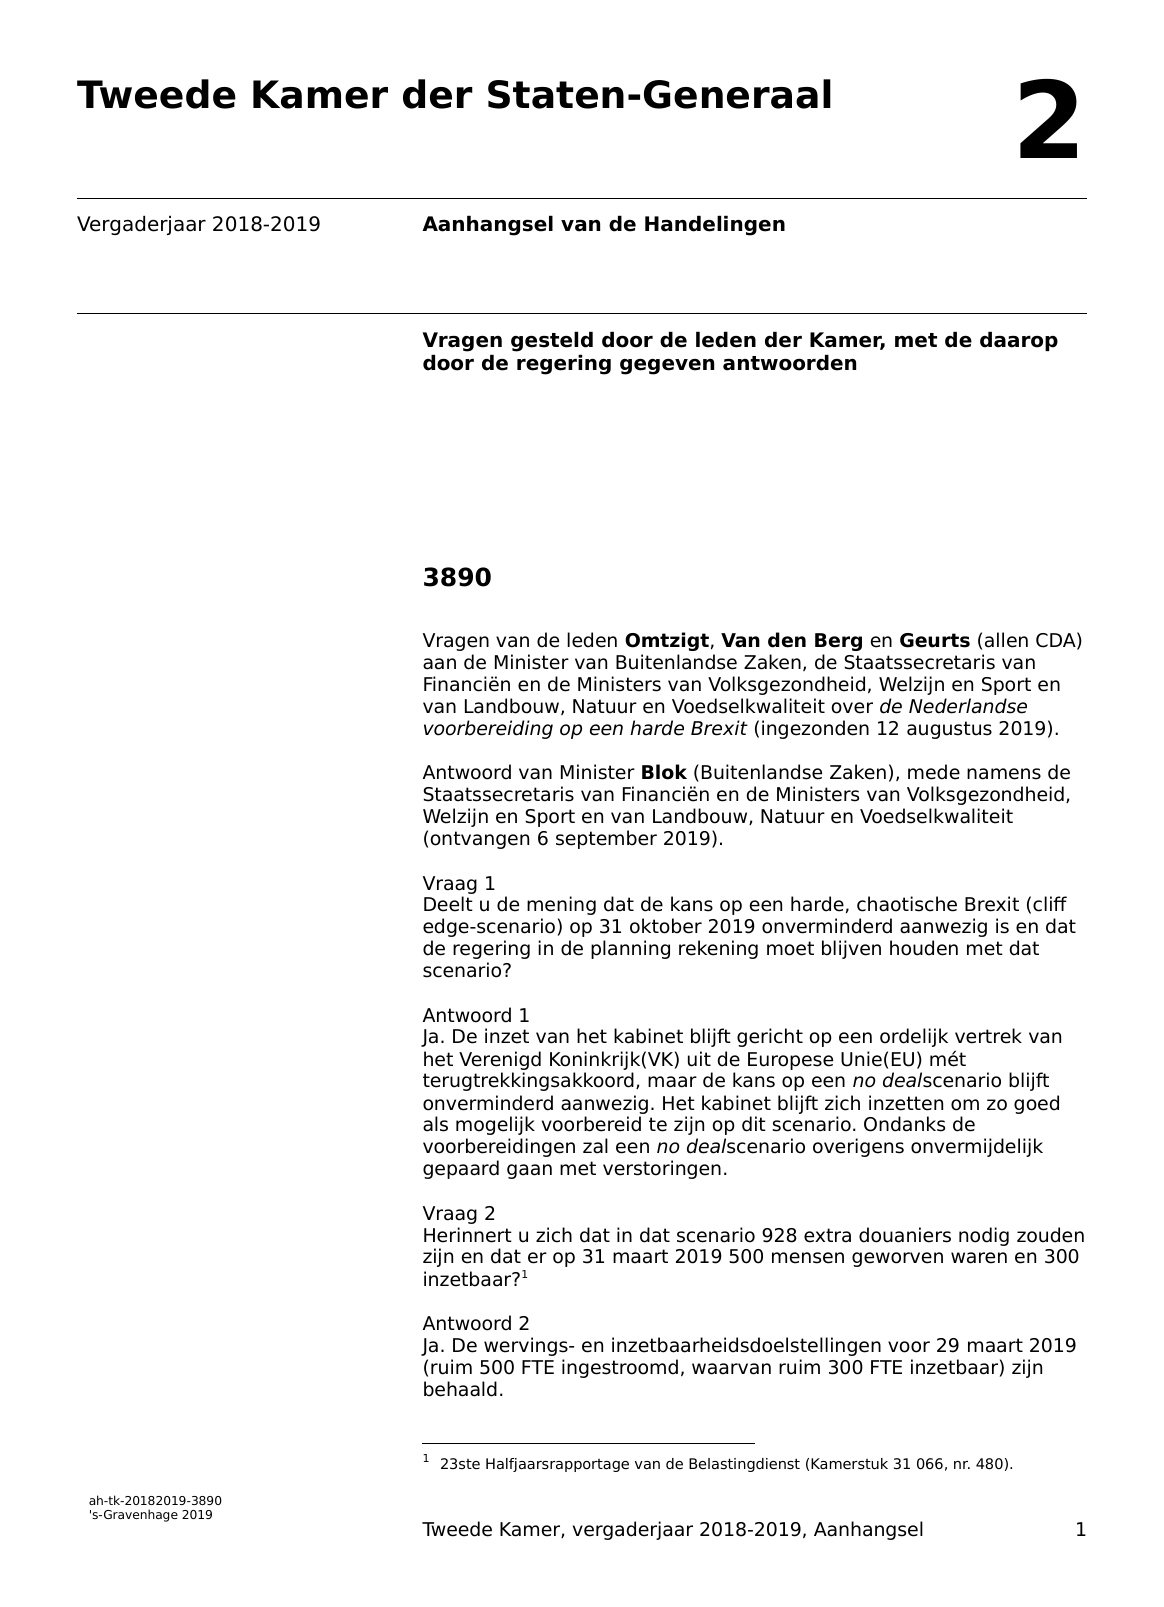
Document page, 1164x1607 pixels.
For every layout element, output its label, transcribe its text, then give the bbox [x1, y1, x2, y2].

text Vragen van de leden Omtzigt, Van den Berg en Geurts (allen CDA) aan de Minister van Buitenlandse Zaken, de Staatssecretaris van Financiën en de Ministers van Volksgezondheid, Welzijn en Sport en van Landbouw, Natuur en Voedselkwaliteit over de Nederlandse voorbereiding op een harde Brexit (ingezonden 12 augustus 2019). [422, 630, 1087, 740]
table_header 2 [886, 59, 1087, 198]
table_cell [77, 314, 422, 375]
text 23ste Halfjaarsrapportage van de Belastingdienst (Kamerstuk 31 066, nr. 480). [422, 1452, 1087, 1474]
text Vraag 2 [422, 1202, 1087, 1224]
text Vraag 1 [422, 872, 1087, 894]
table_header Tweede Kamer der Staten-Generaal [77, 59, 886, 198]
text 3890 [422, 563, 1087, 592]
table_cell Aanhangsel van de Handelingen [422, 199, 1087, 313]
text Herinnert u zich dat in dat scenario 928 extra douaniers nodig zouden zijn en dat er op 31 maart 2019 500 mensen geworven waren en 300 inzetbaar? [422, 1224, 1087, 1290]
text Antwoord 1 [422, 1004, 1087, 1026]
table_cell Vragen gesteld door de leden der Kamer, met de daarop door de regering gegeven antwoorden [422, 314, 1087, 375]
text 's-Gravenhage 2019 [88, 1508, 323, 1522]
text Antwoord van Minister Blok (Buitenlandse Zaken), mede namens de Staatssecretaris van Financiën en de Ministers van Volksgezondheid, Welzijn en Sport en van Landbouw, Natuur en Voedselkwaliteit (ontvangen 6 september 2019). [422, 762, 1087, 850]
text ah-tk-20182019-3890 [88, 1494, 323, 1508]
text Antwoord 2 [422, 1313, 1087, 1334]
text Deelt u de mening dat de kans op een harde, chaotische Brexit (cliff edge-scenario) op 31 oktober 2019 onverminderd aanwezig is en dat de regering in de planning rekening moet blijven houden met dat scenario? [422, 894, 1087, 982]
text Ja. De inzet van het kabinet blijft gericht op een ordelijk vertrek van het Verenigd Koninkrijk(VK) uit de Europese Unie(EU) mét terugtrekkingsakkoord, maar de kans op een no dealscenario blijft onverminderd aanwezig. Het kabinet blijft zich inzetten om zo goed als mogelijk voorbereid te zijn op dit scenario. Ondanks de voorbereidingen zal een no dealscenario overigens onvermijdelijk gepaard gaan met verstoringen. [422, 1026, 1087, 1180]
text Ja. De wervings- en inzetbaarheidsdoelstellingen voor 29 maart 2019 (ruim 500 FTE ingestroomd, waarvan ruim 300 FTE inzetbaar) zijn behaald. [422, 1334, 1087, 1401]
table_cell Vergaderjaar 2018-2019 [77, 199, 422, 313]
